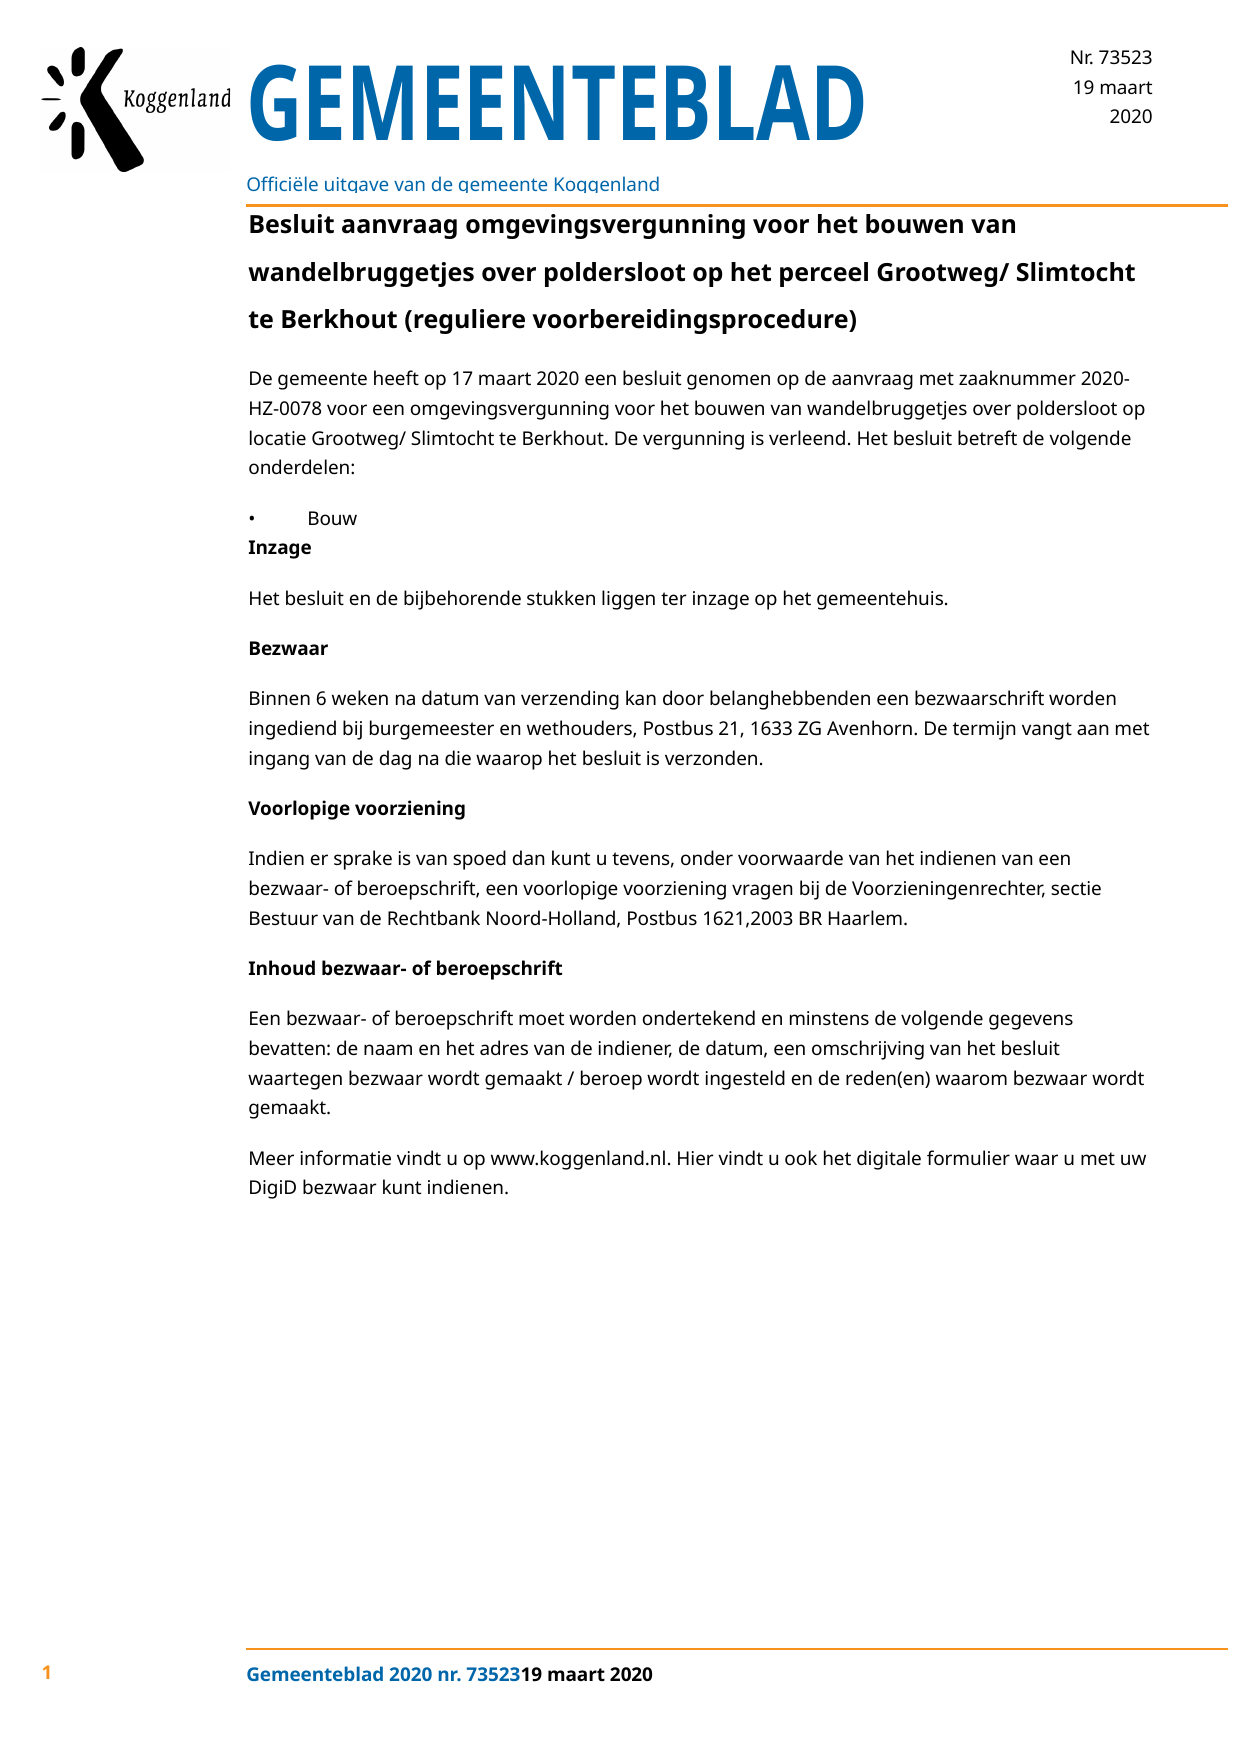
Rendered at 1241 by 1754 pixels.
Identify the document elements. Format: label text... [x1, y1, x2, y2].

text Meer informatie vindt u op www.koggenland.nl. Hier vindt u ook het digitale formulier waar u met uw DigiD bezwaar kunt indienen. [248, 1145, 1152, 1200]
text Inzage [248, 534, 1152, 560]
text De gemeente heeft op 17 maart 2020 een besluit genomen op de aanvraag met zaaknummer 2020-HZ-0078 voor een omgevingsvergunning voor het bouwen van wandelbruggetjes over poldersloot op locatie Grootweg/ Slimtocht te Berkhout. De vergunning is verleend. Het besluit betreft de volgende onderdelen: [248, 366, 1152, 480]
text Binnen 6 weken na datum van verzending kan door belanghebbenden een bezwaarschrift worden ingediend bij burgemeester en wethouders, Postbus 21, 1633 ZG Avenhorn. De termijn vangt aan met ingang van de dag na die waarop het besluit is verzonden. [248, 686, 1152, 770]
text Besluit aanvraag omgevingsvergunning voor het bouwen van wandelbruggetjes over poldersloot op het perceel Grootweg/ Slimtocht te Berkhout (reguliere voorbereidingsprocedure) [248, 207, 1152, 336]
text Bezwaar [248, 635, 1152, 661]
text Een bezwaar- of beroepschrift moet worden ondertekend en minstens de volgende gegevens bevatten: de naam en het adres van de indiener, de datum, een omschrijving van het besluit waartegen bezwaar wordt gemaakt / beroep wordt ingesteld en de reden(en) waarom bezwaar wordt gemaakt. [248, 1006, 1152, 1120]
picture [41, 47, 231, 172]
text Indien er sprake is van spoed dan kunt u tevens, onder voorwaarde van het indienen van een bezwaar- of beroepschrift, een voorlopige voorziening vragen bij de Voorzieningenrechter, sectie Bestuur van de Rechtbank Noord-Holland, Postbus 1621,2003 BR Haarlem. [248, 846, 1152, 930]
text Het besluit en de bijbehorende stukken liggen ter inzage op het gemeentehuis. [248, 585, 1152, 610]
text Voorlopige voorziening [248, 795, 1152, 821]
list Bouw [248, 505, 1152, 530]
text Inhoud bezwaar- of beroepschrift [248, 955, 1152, 981]
